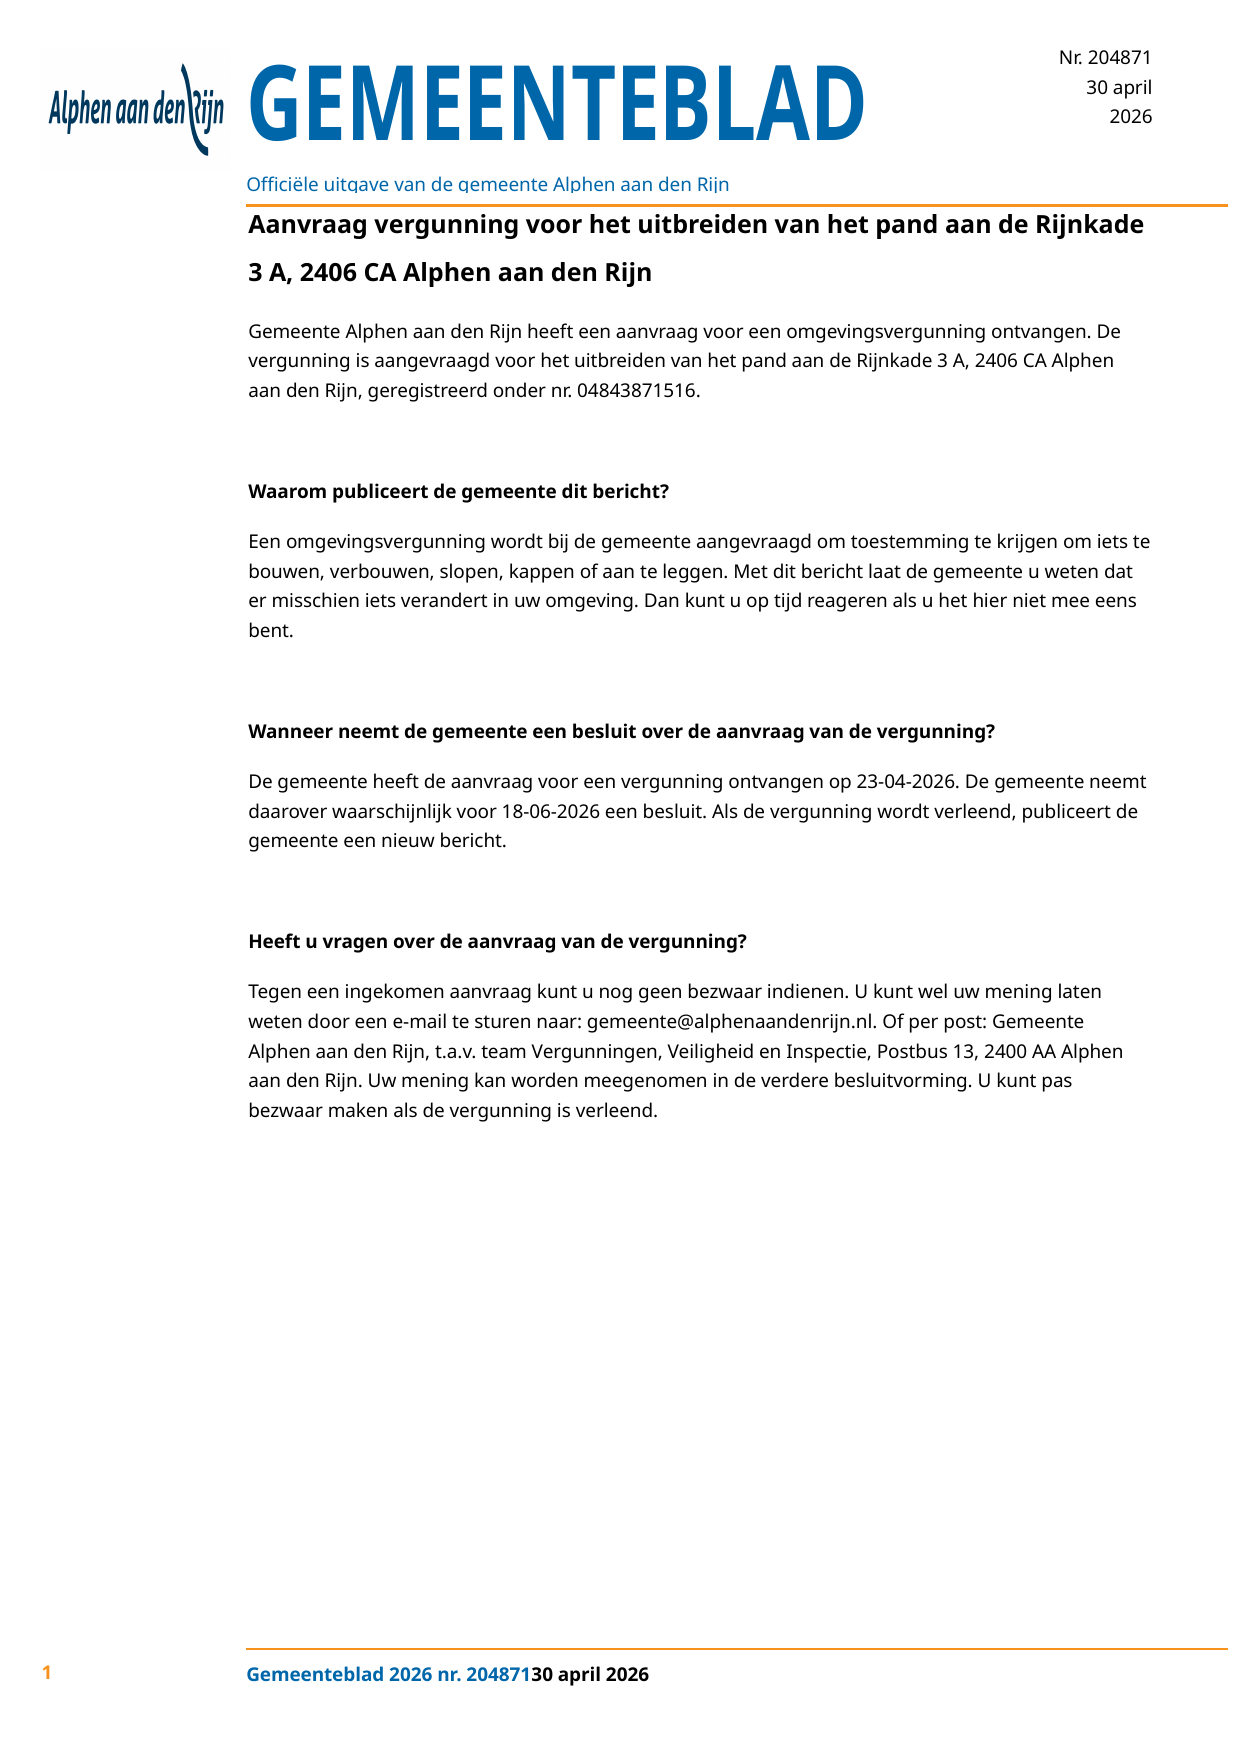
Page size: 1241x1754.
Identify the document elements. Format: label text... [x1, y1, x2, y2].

text Gemeente Alphen aan den Rijn heeft een aanvraag voor een omgevingsvergunning ontvangen. De vergunning is aangevraagd voor het uitbreiden van het pand aan de Rijnkade 3 A, 2406 CA Alphen aan den Rijn, geregistreerd onder nr. 04843871516. [248, 318, 1152, 403]
text Waarom publiceert de gemeente dit bericht? [248, 478, 1152, 504]
text Heeft u vragen over de aanvraag van de vergunning? [248, 928, 1152, 954]
text Wanneer neemt de gemeente een besluit over de aanvraag van de vergunning? [248, 718, 1152, 744]
text Tegen een ingekomen aanvraag kunt u nog geen bezwaar indienen. U kunt wel uw mening laten weten door een e-mail te sturen naar: gemeente@alphenaandenrijn.nl. Of per post: Gemeente Alphen aan den Rijn, t.a.v. team Vergunningen, Veiligheid en Inspectie, Postbus 13, 2400 AA Alphen aan den Rijn. Uw mening kan worden meegenomen in de verdere besluitvorming. U kunt pas bezwaar maken als de vergunning is verleend. [248, 979, 1152, 1123]
text Een omgevingsvergunning wordt bij de gemeente aangevraagd om toestemming te krijgen om iets te bouwen, verbouwen, slopen, kappen of aan te leggen. Met dit bericht laat de gemeente u weten dat er misschien iets verandert in uw omgeving. Dan kunt u op tijd reageren als u het hier niet mee eens bent. [248, 528, 1152, 643]
text Aanvraag vergunning voor het uitbreiden van het pand aan de Rijnkade 3 A, 2406 CA Alphen aan den Rijn [248, 207, 1152, 288]
text De gemeente heeft de aanvraag voor een vergunning ontvangen op 23-04-2026. De gemeente neemt daarover waarschijnlijk voor 18-06-2026 een besluit. Als de vergunning wordt verleend, publiceert de gemeente een nieuw bericht. [248, 768, 1152, 853]
picture [41, 47, 231, 172]
